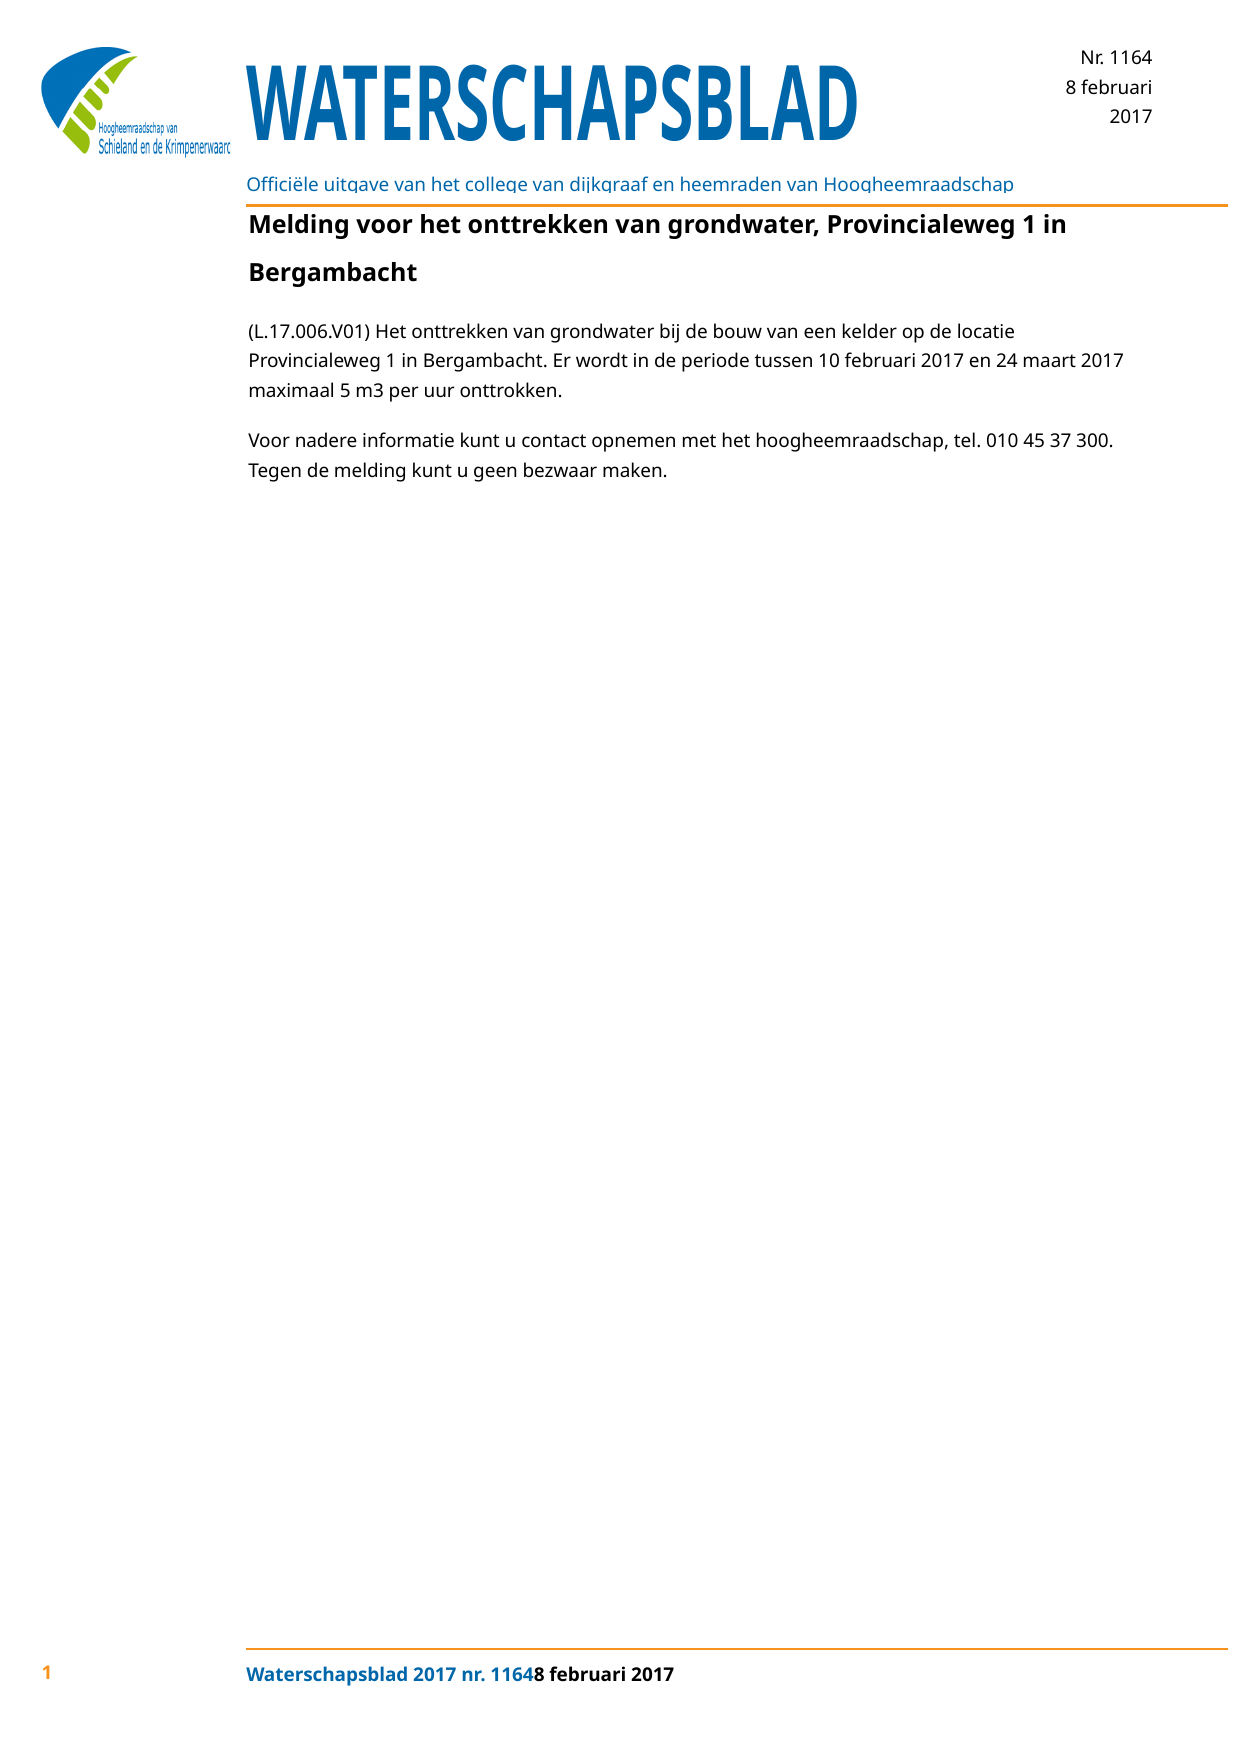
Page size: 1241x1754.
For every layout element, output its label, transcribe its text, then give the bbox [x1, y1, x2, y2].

text Voor nadere informatie kunt u contact opnemen met het hoogheemraadschap, tel. 010 45 37 300. Tegen de melding kunt u geen bezwaar maken. [248, 427, 1152, 483]
text Melding voor het onttrekken van grondwater, Provincialeweg 1 in Bergambacht [248, 207, 1152, 288]
picture [41, 47, 231, 172]
text (L.17.006.V01) Het onttrekken van grondwater bij de bouw van een kelder op de locatie Provincialeweg 1 in Bergambacht. Er wordt in de periode tussen 10 februari 2017 en 24 maart 2017 maximaal 5 m3 per uur onttrokken. [248, 318, 1152, 403]
